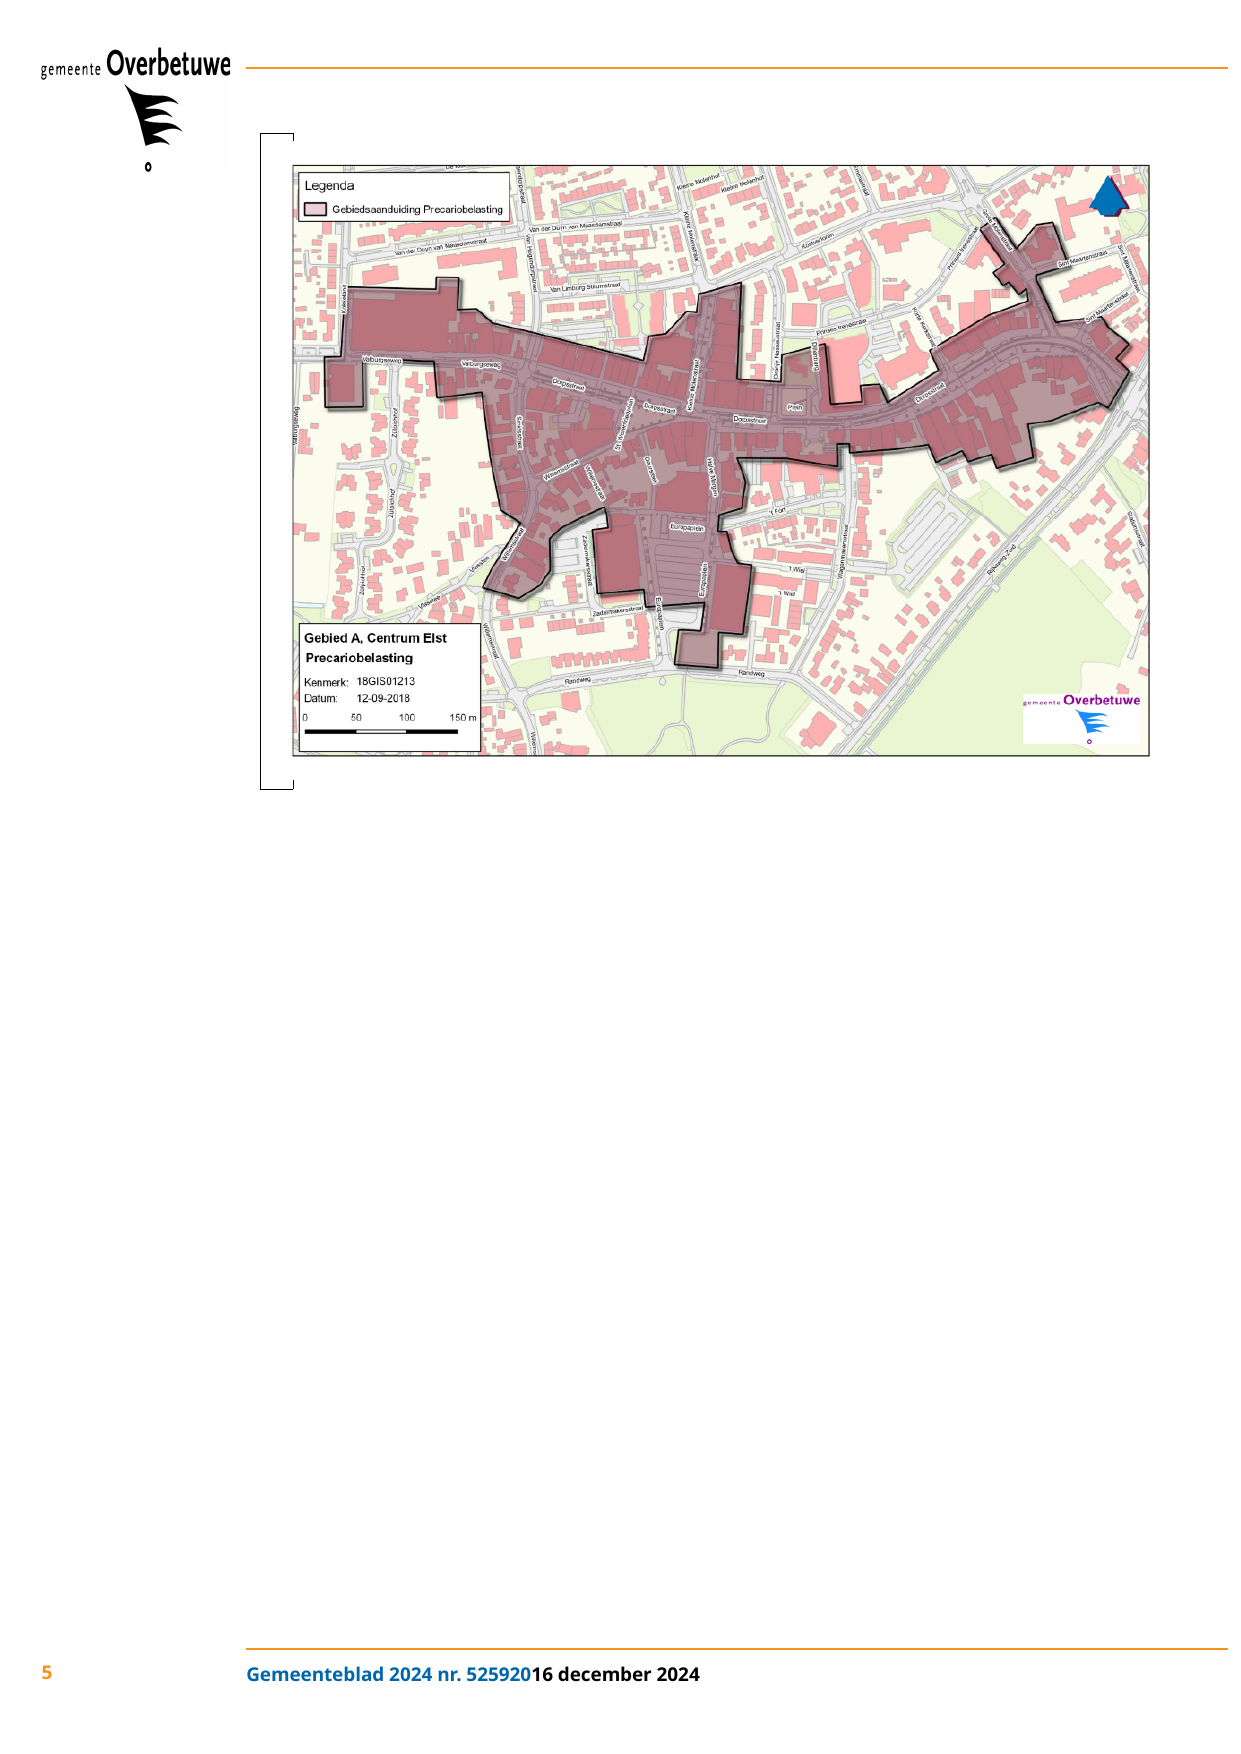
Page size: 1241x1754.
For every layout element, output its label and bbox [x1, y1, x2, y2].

picture [268, 141, 1173, 780]
picture [41, 47, 231, 172]
